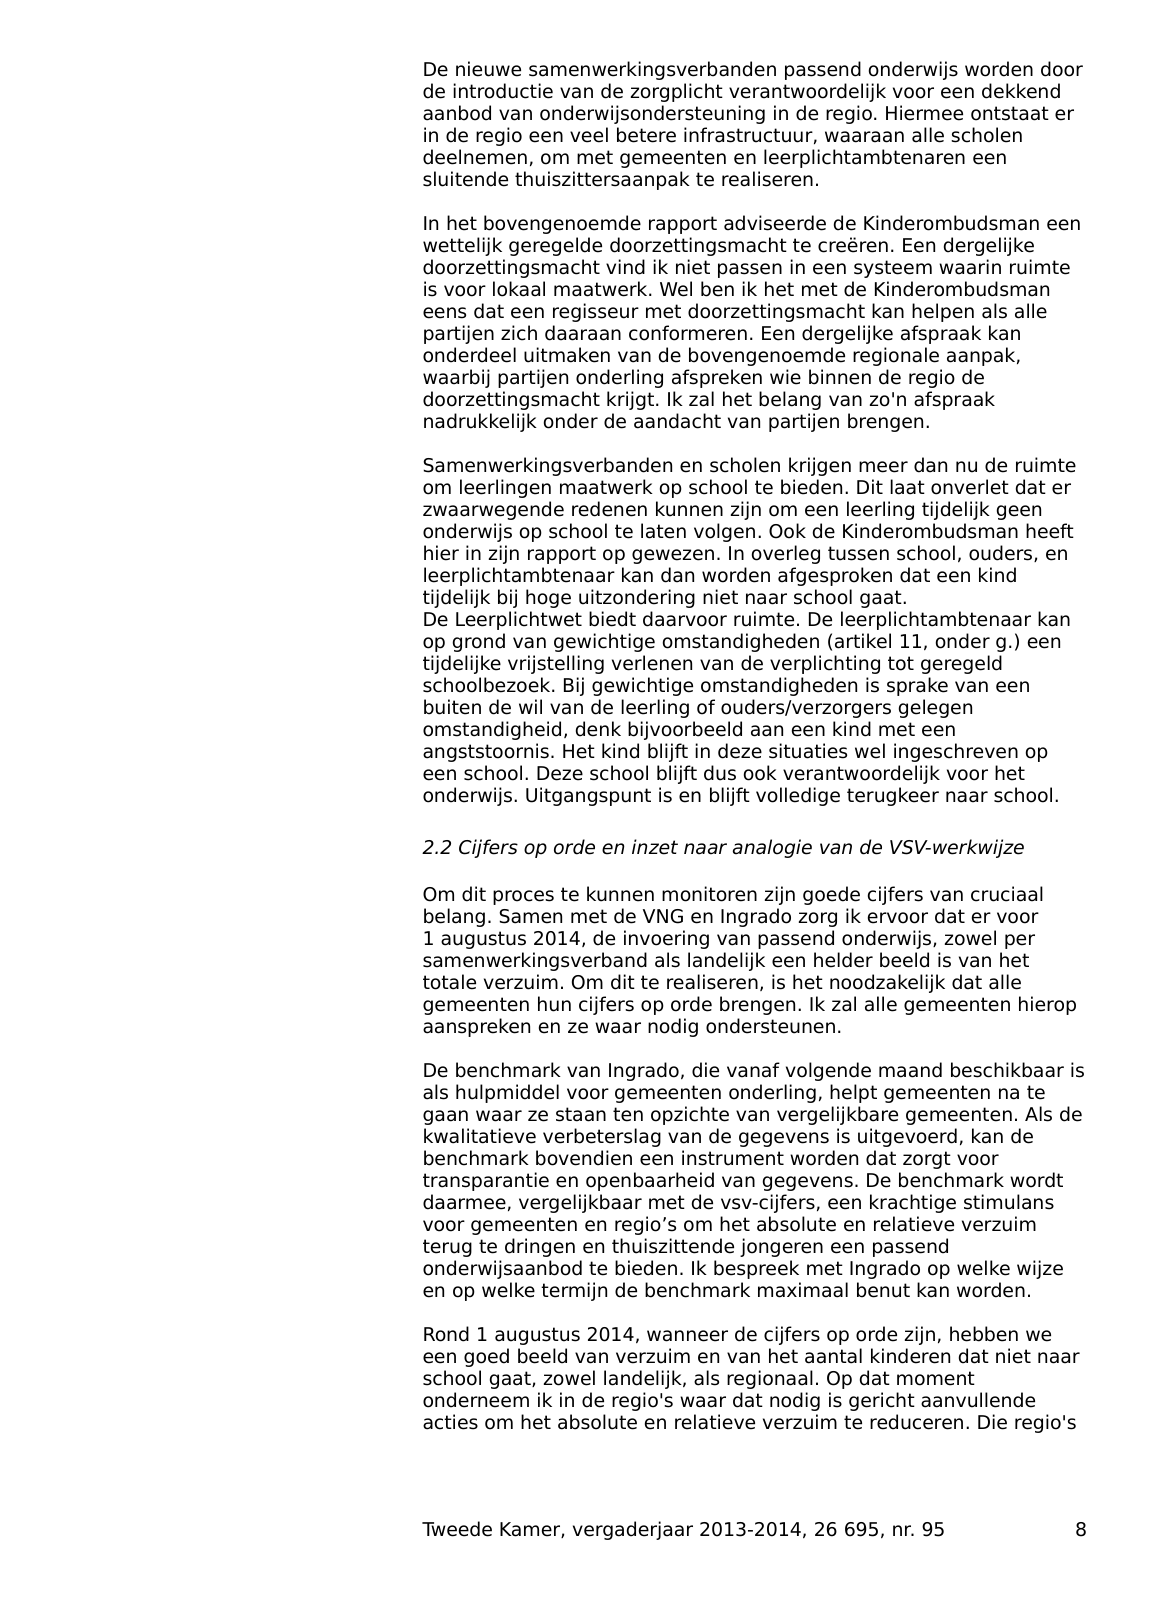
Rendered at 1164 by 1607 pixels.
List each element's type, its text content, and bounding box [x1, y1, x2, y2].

text De Leerplichtwet biedt daarvoor ruimte. De leerplichtambtenaar kan op grond van gewichtige omstandigheden (artikel 11, onder g.) een tijdelijke vrijstelling verlenen van de verplichting tot geregeld schoolbezoek. Bij gewichtige omstandigheden is sprake van een buiten de wil van de leerling of ouders/verzorgers gelegen omstandigheid, denk bijvoorbeeld aan een kind met een angststoornis. Het kind blijft in deze situaties wel ingeschreven op een school. Deze school blijft dus ook verantwoordelijk voor het onderwijs. Uitgangspunt is en blijft volledige terugkeer naar school. [422, 609, 1087, 807]
subtitle 2.2 Cijfers op orde en inzet naar analogie van de VSV-werkwijze [422, 837, 1087, 859]
text De benchmark van Ingrado, die vanaf volgende maand beschikbaar is als hulpmiddel voor gemeenten onderling, helpt gemeenten na te gaan waar ze staan ten opzichte van vergelijkbare gemeenten. Als de kwalitatieve verbeterslag van de gegevens is uitgevoerd, kan de benchmark bovendien een instrument worden dat zorgt voor transparantie en openbaarheid van gegevens. De benchmark wordt daarmee, vergelijkbaar met de vsv-cijfers, een krachtige stimulans voor gemeenten en regio’s om het absolute en relatieve verzuim terug te dringen en thuiszittende jongeren een passend onderwijsaanbod te bieden. Ik bespreek met Ingrado op welke wijze en op welke termijn de benchmark maximaal benut kan worden. [422, 1060, 1087, 1302]
text Rond 1 augustus 2014, wanneer de cijfers op orde zijn, hebben we een goed beeld van verzuim en van het aantal kinderen dat niet naar school gaat, zowel landelijk, als regionaal. Op dat moment onderneem ik in de regio's waar dat nodig is gericht aanvullende acties om het absolute en relatieve verzuim te reduceren. Die regio's [422, 1324, 1087, 1434]
text De nieuwe samenwerkingsverbanden passend onderwijs worden door de introductie van de zorgplicht verantwoordelijk voor een dekkend aanbod van onderwijsondersteuning in de regio. Hiermee ontstaat er in de regio een veel betere infrastructuur, waaraan alle scholen deelnemen, om met gemeenten en leerplichtambtenaren een sluitende thuiszittersaanpak te realiseren. [422, 59, 1087, 191]
text In het bovengenoemde rapport adviseerde de Kinderombudsman een wettelijk geregelde doorzettingsmacht te creëren. Een dergelijke doorzettingsmacht vind ik niet passen in een systeem waarin ruimte is voor lokaal maatwerk. Wel ben ik het met de Kinderombudsman eens dat een regisseur met doorzettingsmacht kan helpen als alle partijen zich daaraan conformeren. Een dergelijke afspraak kan onderdeel uitmaken van de bovengenoemde regionale aanpak, waarbij partijen onderling afspreken wie binnen de regio de doorzettingsmacht krijgt. Ik zal het belang van zo'n afspraak nadrukkelijk onder de aandacht van partijen brengen. [422, 213, 1087, 433]
text Samenwerkingsverbanden en scholen krijgen meer dan nu de ruimte om leerlingen maatwerk op school te bieden. Dit laat onverlet dat er zwaarwegende redenen kunnen zijn om een leerling tijdelijk geen onderwijs op school te laten volgen. Ook de Kinderombudsman heeft hier in zijn rapport op gewezen. In overleg tussen school, ouders, en leerplichtambtenaar kan dan worden afgesproken dat een kind tijdelijk bij hoge uitzondering niet naar school gaat. [422, 455, 1087, 609]
text Om dit proces te kunnen monitoren zijn goede cijfers van cruciaal belang. Samen met de VNG en Ingrado zorg ik ervoor dat er voor 1 augustus 2014, de invoering van passend onderwijs, zowel per samenwerkingsverband als landelijk een helder beeld is van het totale verzuim. Om dit te realiseren, is het noodzakelijk dat alle gemeenten hun cijfers op orde brengen. Ik zal alle gemeenten hierop aanspreken en ze waar nodig ondersteunen. [422, 884, 1087, 1038]
